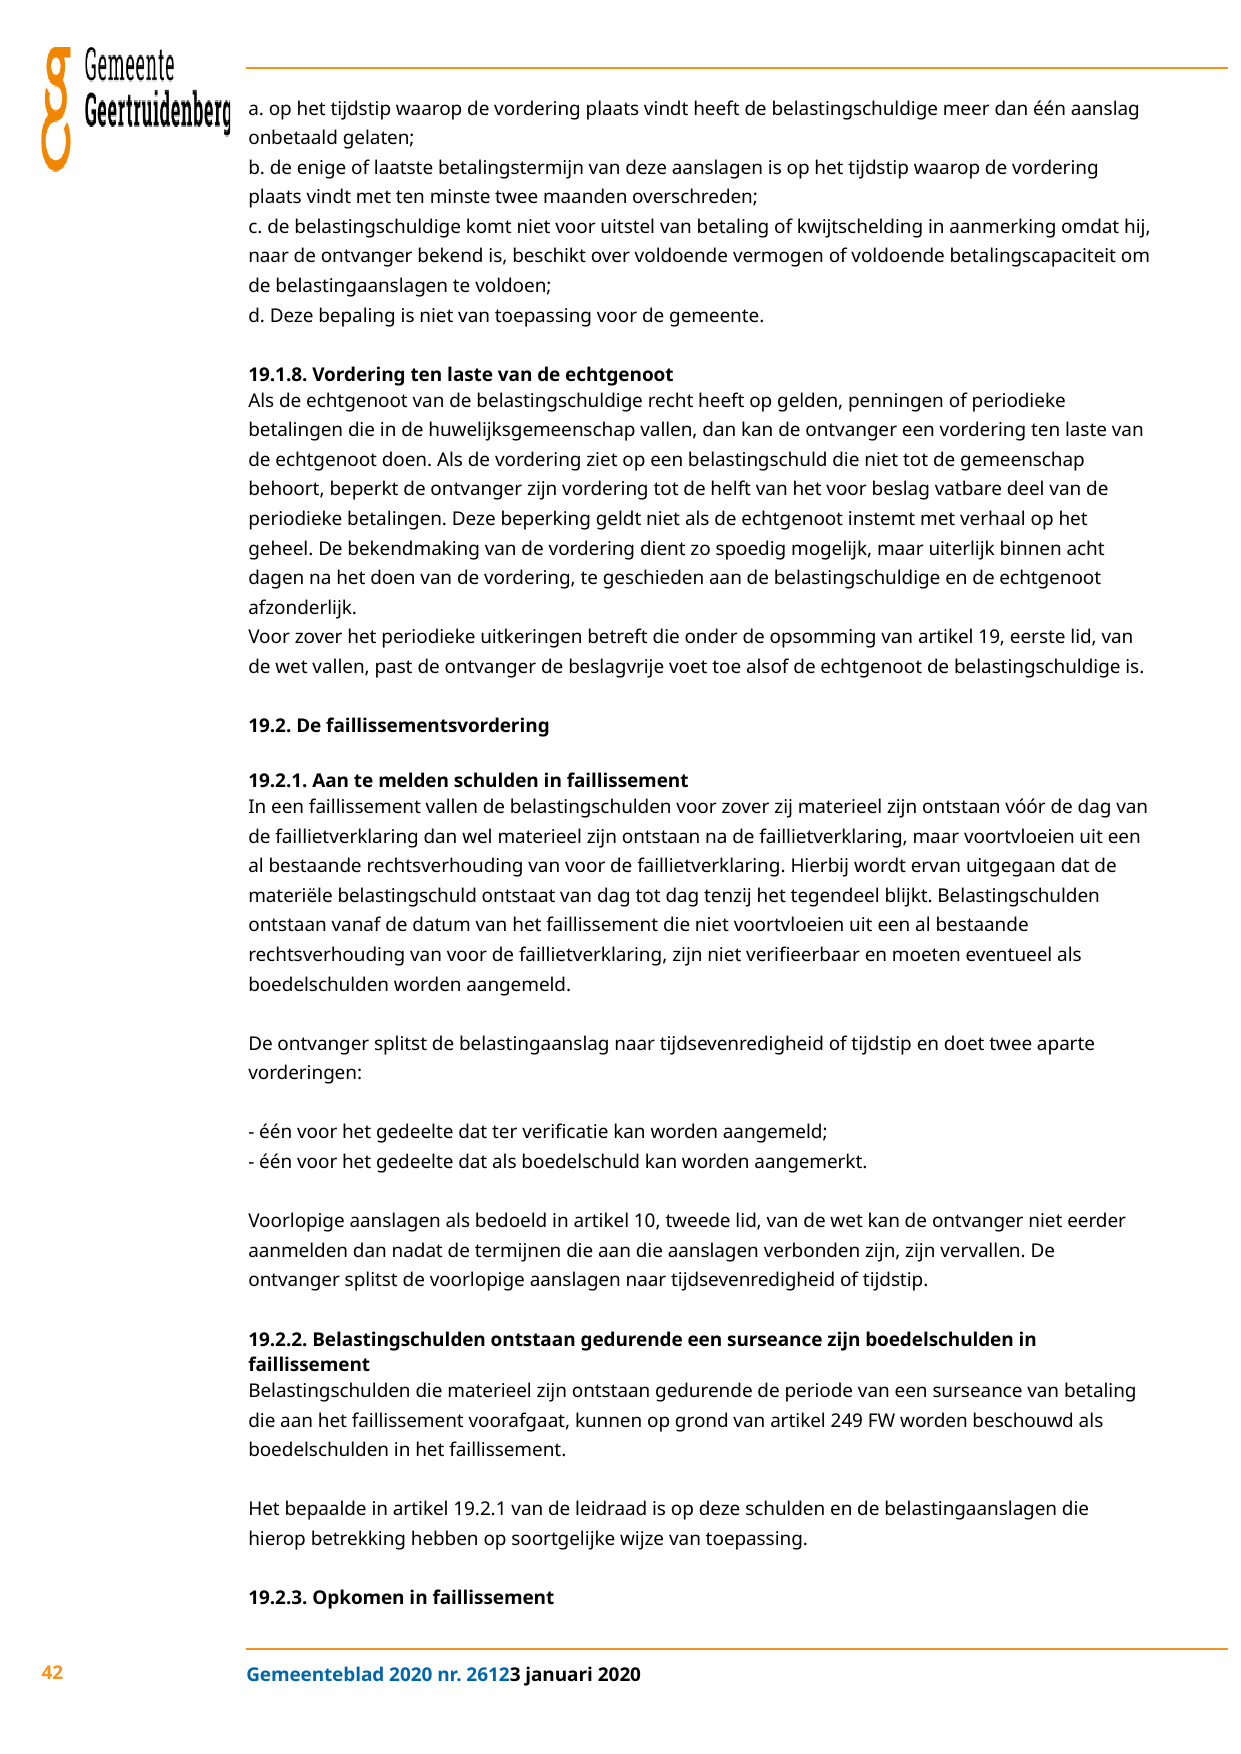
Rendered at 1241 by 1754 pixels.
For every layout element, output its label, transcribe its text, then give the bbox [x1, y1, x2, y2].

picture [41, 47, 231, 172]
text De ontvanger splitst de belastingaanslag naar tijdsevenredigheid of tijdstip en doet twee aparte vorderingen: [248, 1030, 1152, 1085]
text a. op het tijdstip waarop de vordering plaats vindt heeft de belastingschuldige meer dan één aanslag onbetaald gelaten; [248, 95, 1152, 150]
text 19.2. De faillissementsvordering [248, 712, 1152, 738]
text Het bepaalde in artikel 19.2.1 van de leidraad is op deze schulden en de belastingaanslagen die hierop betrekking hebben op soortgelijke wijze van toepassing. [248, 1496, 1152, 1551]
text Voorlopige aanslagen als bedoeld in artikel 10, tweede lid, van de wet kan de ontvanger niet eerder aanmelden dan nadat de termijnen die aan die aanslagen verbonden zijn, zijn vervallen. De ontvanger splitst de voorlopige aanslagen naar tijdsevenredigheid of tijdstip. [248, 1207, 1152, 1292]
text b. de enige of laatste betalingstermijn van deze aanslagen is op het tijdstip waarop de vordering plaats vindt met ten minste twee maanden overschreden; [248, 154, 1152, 209]
text In een faillissement vallen de belastingschulden voor zover zij materieel zijn ontstaan vóór de dag van de faillietverklaring dan wel materieel zijn ontstaan na de faillietverklaring, maar voortvloeien uit een al bestaande rechtsverhouding van voor de faillietverklaring. Hierbij wordt ervan uitgegaan dat de materiële belastingschuld ontstaat van dag tot dag tenzij het tegendeel blijkt. Belastingschulden ontstaan vanaf de datum van het faillissement die niet voortvloeien uit een al bestaande rechtsverhouding van voor de faillietverklaring, zijn niet verifieerbaar en moeten eventueel als boedelschulden worden aangemeld. [248, 793, 1152, 996]
text d. Deze bepaling is niet van toepassing voor de gemeente. [248, 302, 1152, 328]
text - één voor het gedeelte dat ter verificatie kan worden aangemeld; [248, 1119, 1152, 1144]
text 19.2.2. Belastingschulden ontstaan gedurende een surseance zijn boedelschulden in faillissement [248, 1326, 1152, 1377]
text Als de echtgenoot van de belastingschuldige recht heeft op gelden, penningen of periodieke betalingen die in de huwelijksgemeenschap vallen, dan kan de ontvanger een vordering ten laste van de echtgenoot doen. Als de vordering ziet op een belastingschuld die niet tot de gemeenschap behoort, beperkt de ontvanger zijn vordering tot de helft van het voor beslag vatbare deel van de periodieke betalingen. Deze beperking geldt niet als de echtgenoot instemt met verhaal op het geheel. De bekendmaking van de vordering dient zo spoedig mogelijk, maar uiterlijk binnen acht dagen na het doen van de vordering, te geschieden aan de belastingschuldige en de echtgenoot afzonderlijk. [248, 387, 1152, 619]
text c. de belastingschuldige komt niet voor uitstel van betaling of kwijtschelding in aanmerking omdat hij, naar de ontvanger bekend is, beschikt over voldoende vermogen of voldoende betalingscapaciteit om de belastingaanslagen te voldoen; [248, 213, 1152, 298]
text Voor zover het periodieke uitkeringen betreft die onder de opsomming van artikel 19, eerste lid, van de wet vallen, past de ontvanger de beslagvrije voet toe alsof de echtgenoot de belastingschuldige is. [248, 623, 1152, 679]
text 19.2.3. Opkomen in faillissement [248, 1584, 1152, 1610]
text 19.1.8. Vordering ten laste van de echtgenoot [248, 361, 1152, 387]
text - één voor het gedeelte dat als boedelschuld kan worden aangemerkt. [248, 1148, 1152, 1174]
text Belastingschulden die materieel zijn ontstaan gedurende de periode van een surseance van betaling die aan het faillissement voorafgaat, kunnen op grond van artikel 249 FW worden beschouwd als boedelschulden in het faillissement. [248, 1377, 1152, 1462]
text 19.2.1. Aan te melden schulden in faillissement [248, 767, 1152, 793]
